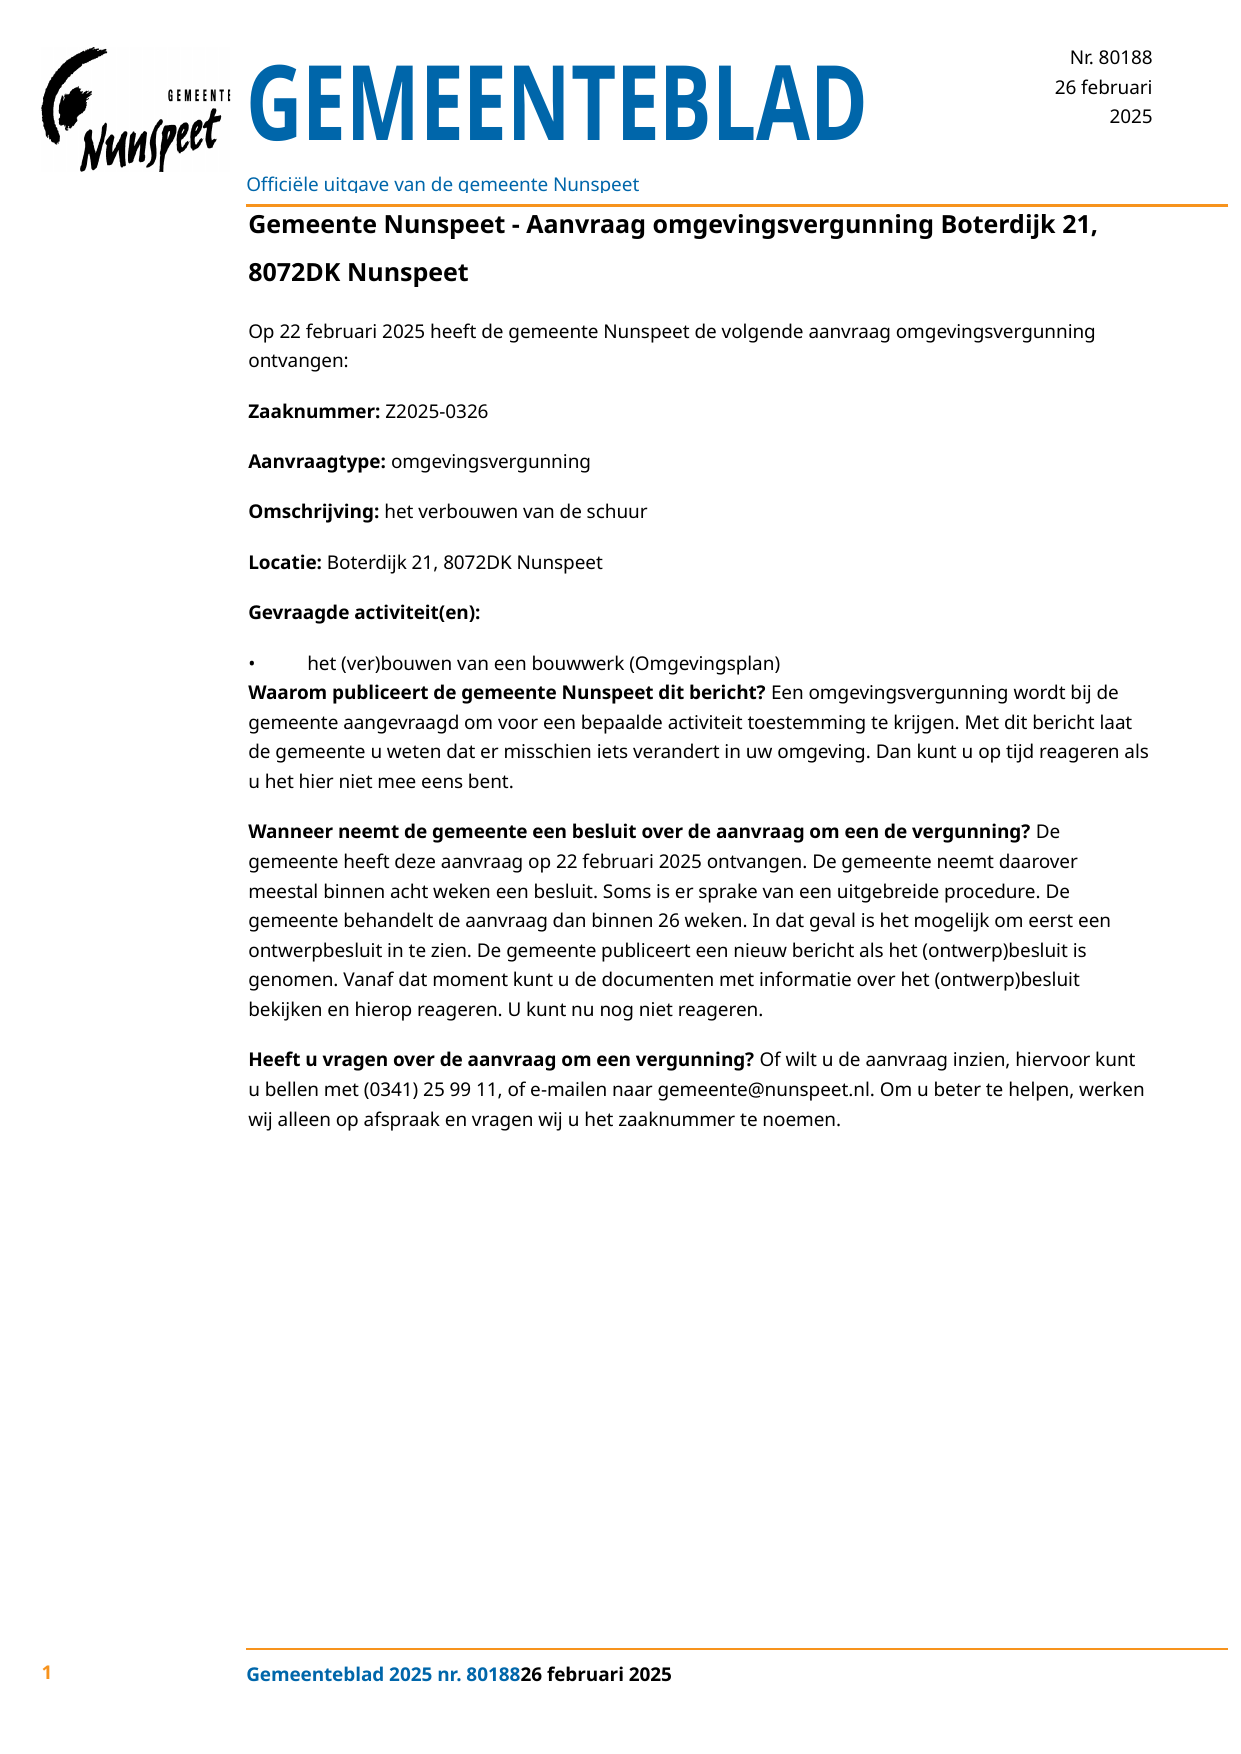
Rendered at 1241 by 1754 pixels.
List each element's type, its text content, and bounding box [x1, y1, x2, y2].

text Omschrijving: het verbouwen van de schuur [248, 499, 1152, 524]
text Op 22 februari 2025 heeft de gemeente Nunspeet de volgende aanvraag omgevingsvergunning ontvangen: [248, 318, 1152, 373]
text Waarom publiceert de gemeente Nunspeet dit bericht? Een omgevingsvergunning wordt bij de gemeente aangevraagd om voor een bepaalde activiteit toestemming te krijgen. Met dit bericht laat de gemeente u weten dat er misschien iets verandert in uw omgeving. Dan kunt u op tijd reageren als u het hier niet mee eens bent. [248, 679, 1152, 794]
picture [41, 47, 231, 172]
text Aanvraagtype: omgevingsvergunning [248, 448, 1152, 474]
text Gemeente Nunspeet - Aanvraag omgevingsvergunning Boterdijk 21, 8072DK Nunspeet [248, 207, 1152, 288]
text Locatie: Boterdijk 21, 8072DK Nunspeet [248, 549, 1152, 575]
text Zaaknummer: Z2025-0326 [248, 398, 1152, 424]
text Wanneer neemt de gemeente een besluit over de aanvraag om een de vergunning? De gemeente heeft deze aanvraag op 22 februari 2025 ontvangen. De gemeente neemt daarover meestal binnen acht weken een besluit. Soms is er sprake van een uitgebreide procedure. De gemeente behandelt de aanvraag dan binnen 26 weken. In dat geval is het mogelijk om eerst een ontwerpbesluit in te zien. De gemeente publiceert een nieuw bericht als het (ontwerp)besluit is genomen. Vanaf dat moment kunt u de documenten met informatie over het (ontwerp)besluit bekijken en hierop reageren. U kunt nu nog niet reageren. [248, 819, 1152, 1022]
text Heeft u vragen over de aanvraag om een vergunning? Of wilt u de aanvraag inzien, hiervoor kunt u bellen met (0341) 25 99 11, of e-mailen naar gemeente@nunspeet.nl. Om u beter te helpen, werken wij alleen op afspraak en vragen wij u het zaaknummer te noemen. [248, 1047, 1152, 1132]
list het (ver)bouwen van een bouwwerk (Omgevingsplan) [248, 650, 1152, 676]
text Gevraagde activiteit(en): [248, 599, 1152, 625]
